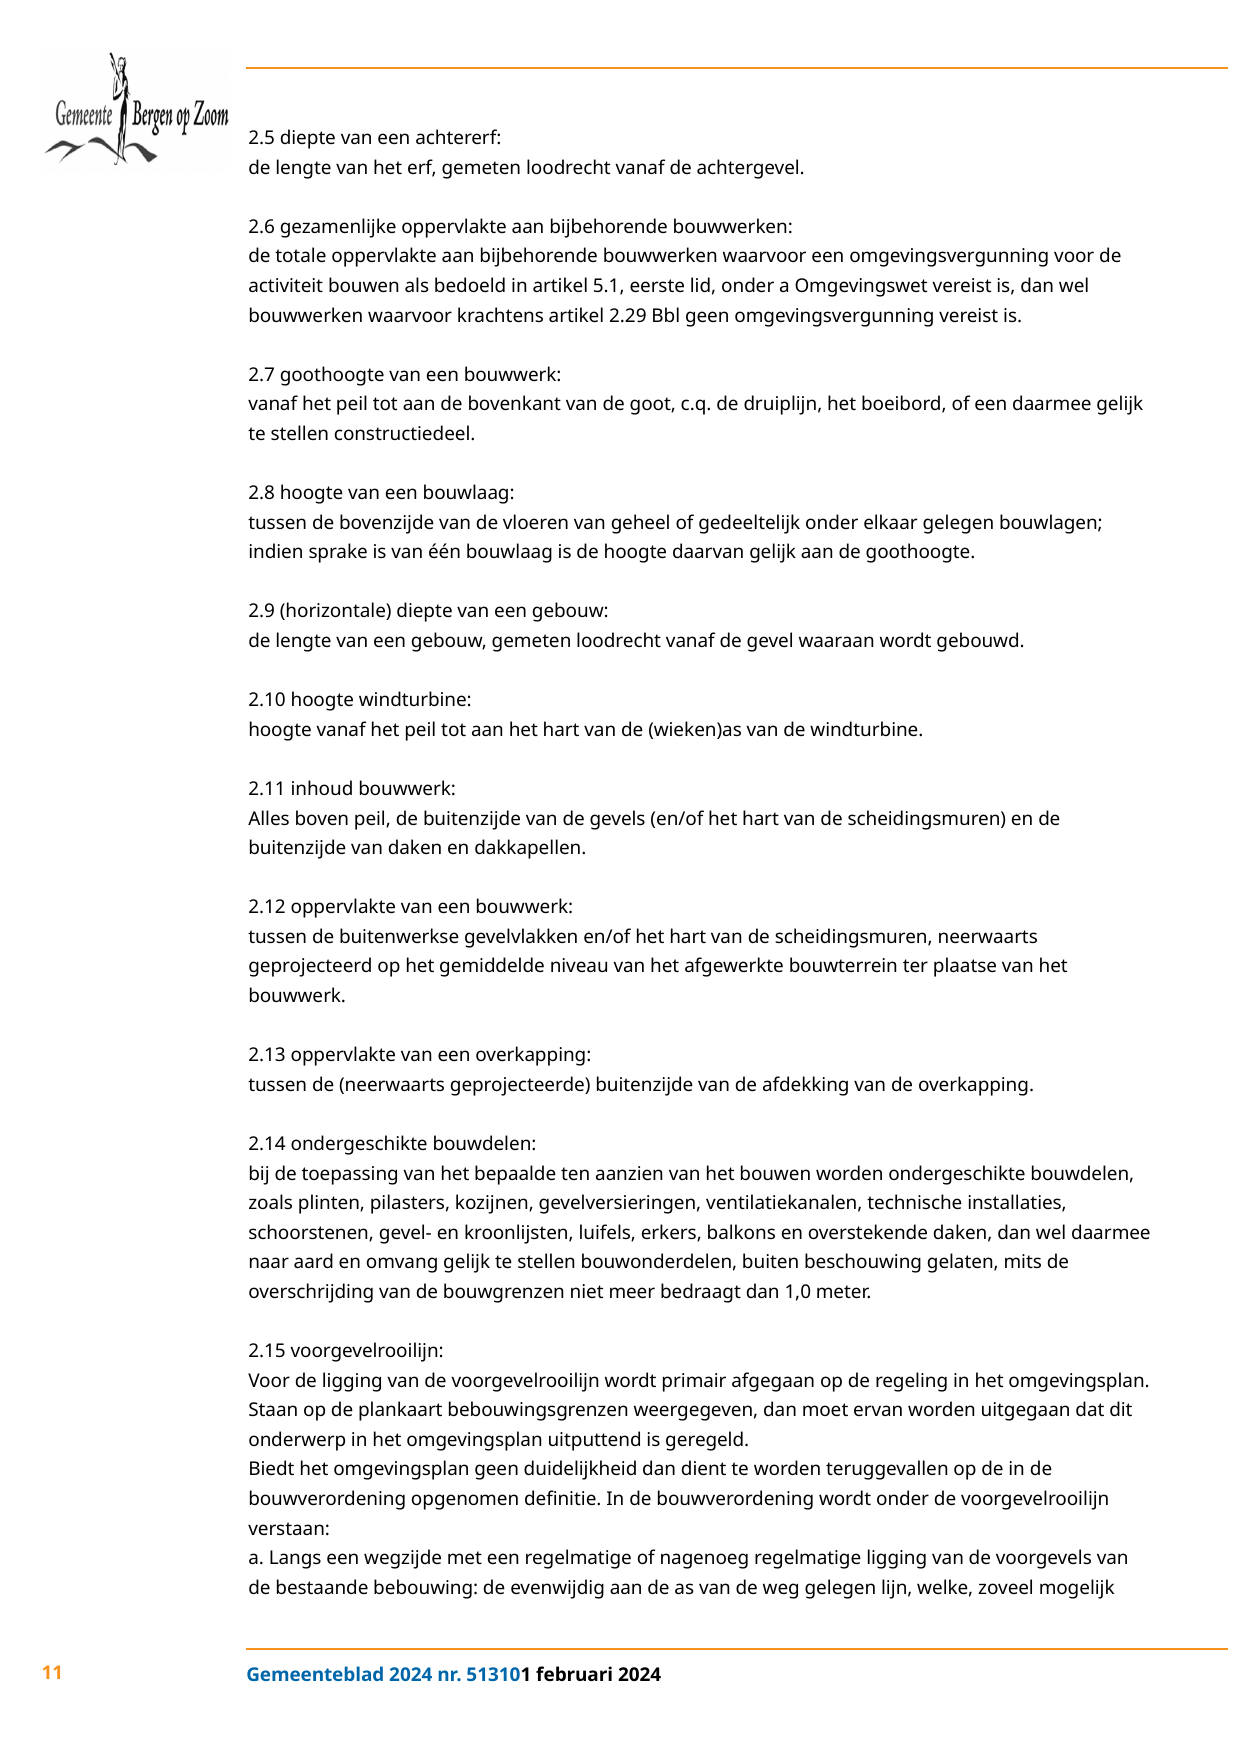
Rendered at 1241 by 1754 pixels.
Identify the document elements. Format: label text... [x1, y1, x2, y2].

text 2.13 oppervlakte van een overkapping: [248, 1041, 1152, 1067]
text vanaf het peil tot aan de bovenkant van de goot, c.q. de druiplijn, het boeibord, of een daarmee gelijk te stellen constructiedeel. [248, 391, 1152, 446]
text 2.9 (horizontale) diepte van een gebouw: [248, 598, 1152, 623]
text 2.11 inhoud bouwwerk: [248, 775, 1152, 801]
text 2.12 oppervlakte van een bouwwerk: [248, 893, 1152, 919]
text Voor de ligging van de voorgevelrooilijn wordt primair afgegaan op de regeling in het omgevingsplan. Staan op de plankaart bebouwingsgrenzen weergegeven, dan moet ervan worden uitgegaan dat dit onderwerp in het omgevingsplan uitputtend is geregeld. [248, 1367, 1152, 1452]
text tussen de buitenwerkse gevelvlakken en/of het hart van de scheidingsmuren, neerwaarts geprojecteerd op het gemiddelde niveau van het afgewerkte bouwterrein ter plaatse van het bouwwerk. [248, 923, 1152, 1008]
picture [41, 47, 231, 172]
text 2.5 diepte van een achtererf: [248, 124, 1152, 150]
text tussen de (neerwaarts geprojecteerde) buitenzijde van de afdekking van de overkapping. [248, 1071, 1152, 1097]
text 2.14 ondergeschikte bouwdelen: [248, 1130, 1152, 1156]
text de totale oppervlakte aan bijbehorende bouwwerken waarvoor een omgevingsvergunning voor de activiteit bouwen als bedoeld in artikel 5.1, eerste lid, onder a Omgevingswet vereist is, dan wel bouwwerken waarvoor krachtens artikel 2.29 Bbl geen omgevingsvergunning vereist is. [248, 243, 1152, 328]
text 2.6 gezamenlijke oppervlakte aan bijbehorende bouwwerken: [248, 213, 1152, 239]
text Biedt het omgevingsplan geen duidelijkheid dan dient te worden teruggevallen op de in de bouwverordening opgenomen definitie. In de bouwverordening wordt onder de voorgevelrooilijn verstaan: [248, 1456, 1152, 1541]
text de lengte van het erf, gemeten loodrecht vanaf de achtergevel. [248, 154, 1152, 180]
text 2.8 hoogte van een bouwlaag: [248, 479, 1152, 505]
text 2.10 hoogte windturbine: [248, 686, 1152, 712]
text hoogte vanaf het peil tot aan het hart van de (wieken)as van de windturbine. [248, 716, 1152, 742]
text de lengte van een gebouw, gemeten loodrecht vanaf de gevel waaraan wordt gebouwd. [248, 627, 1152, 653]
text 2.15 voorgevelrooilijn: [248, 1337, 1152, 1363]
text tussen de bovenzijde van de vloeren van geheel of gedeeltelijk onder elkaar gelegen bouwlagen; indien sprake is van één bouwlaag is de hoogte daarvan gelijk aan de goothoogte. [248, 509, 1152, 564]
text a. Langs een wegzijde met een regelmatige of nagenoeg regelmatige ligging van de voorgevels van de bestaande bebouwing: de evenwijdig aan de as van de weg gelegen lijn, welke, zoveel mogelijk [248, 1544, 1152, 1600]
text Alles boven peil, de buitenzijde van de gevels (en/of het hart van de scheidingsmuren) en de buitenzijde van daken en dakkapellen. [248, 805, 1152, 860]
text 2.7 goothoogte van een bouwwerk: [248, 361, 1152, 387]
text bij de toepassing van het bepaalde ten aanzien van het bouwen worden ondergeschikte bouwdelen, zoals plinten, pilasters, kozijnen, gevelversieringen, ventilatiekanalen, technische installaties, schoorstenen, gevel- en kroonlijsten, luifels, erkers, balkons en overstekende daken, dan wel daarmee naar aard en omvang gelijk te stellen bouwonderdelen, buiten beschouwing gelaten, mits de overschrijding van de bouwgrenzen niet meer bedraagt dan 1,0 meter. [248, 1160, 1152, 1304]
